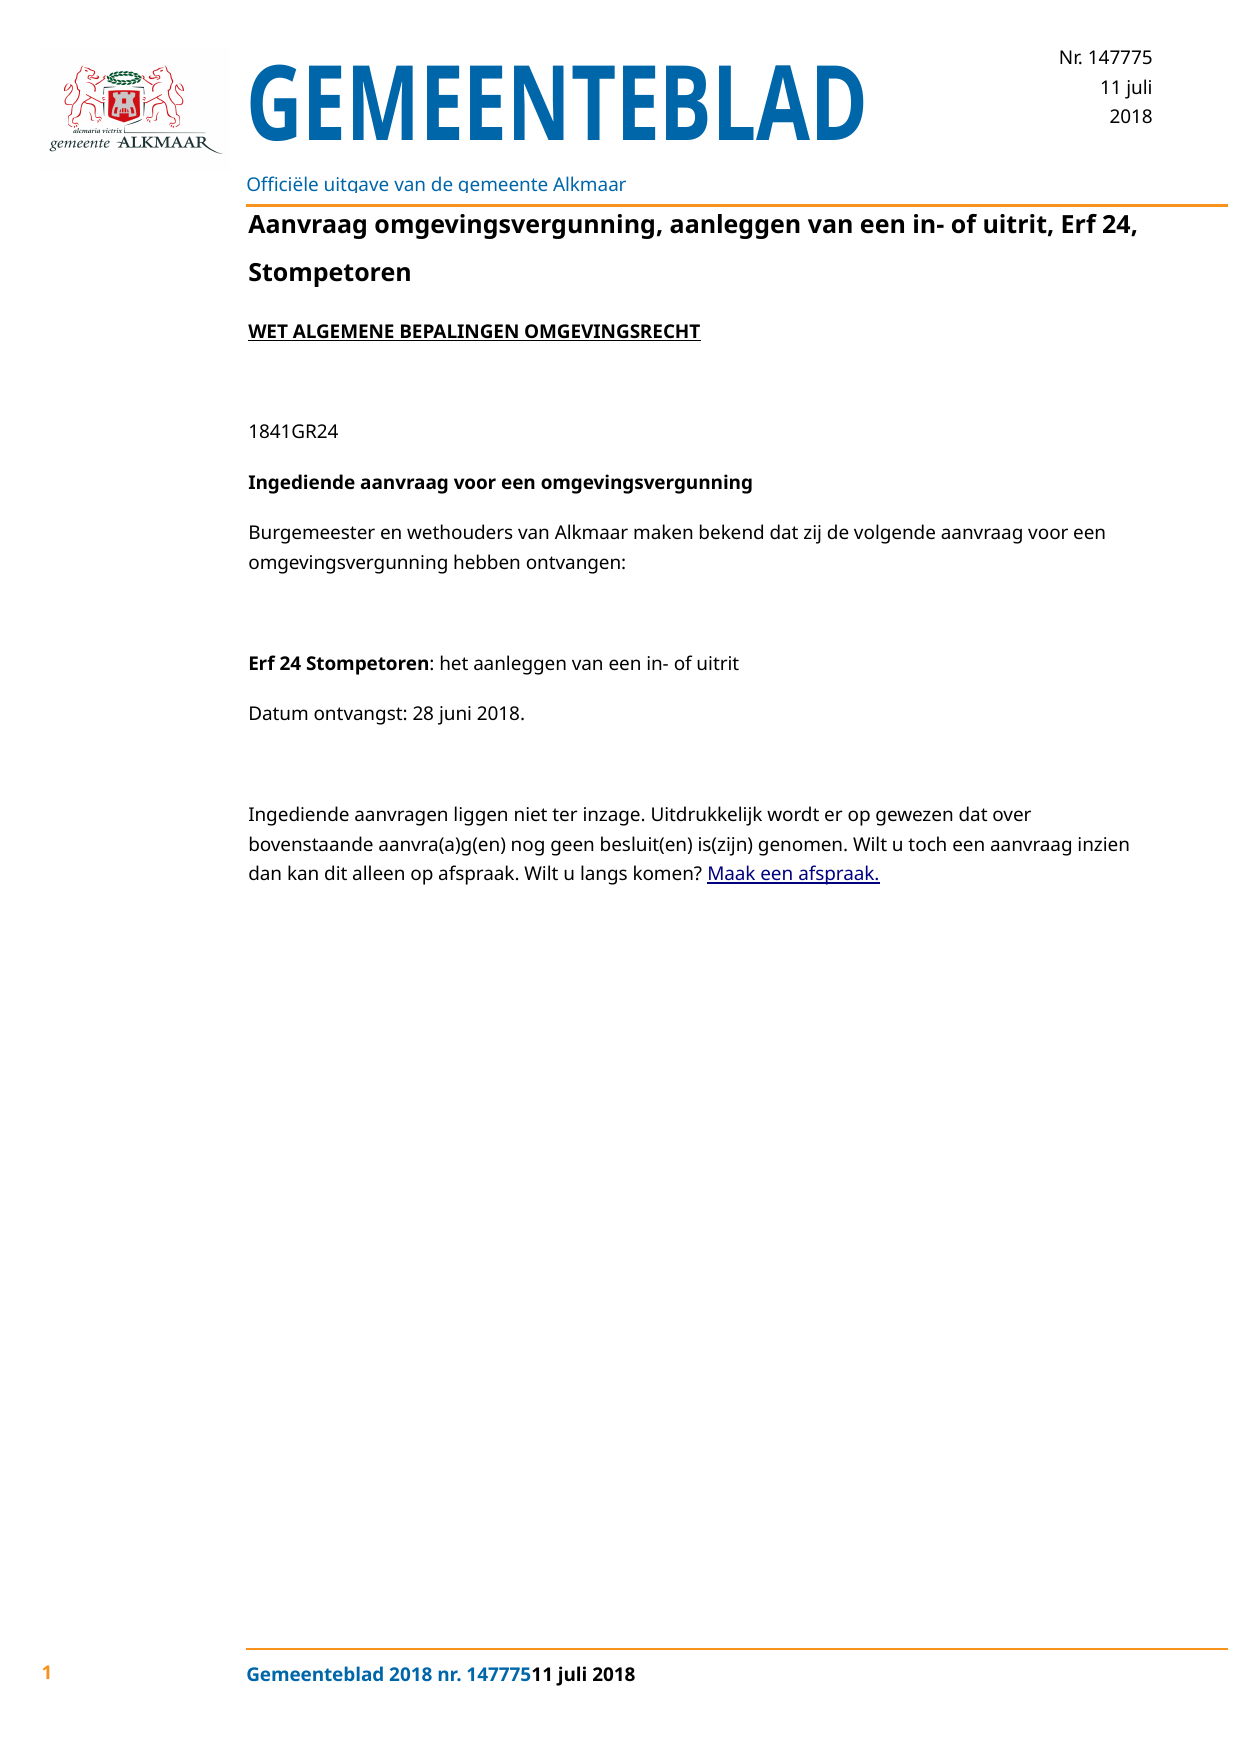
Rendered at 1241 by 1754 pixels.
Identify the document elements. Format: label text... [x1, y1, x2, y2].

picture [41, 47, 231, 172]
text WET ALGEMENE BEPALINGEN OMGEVINGSRECHT [248, 318, 1152, 344]
text 1841GR24 [248, 419, 1152, 444]
text Datum ontvangst: 28 juni 2018. [248, 700, 1152, 726]
text Ingediende aanvragen liggen niet ter inzage. Uitdrukkelijk wordt er op gewezen dat over bovenstaande aanvra(a)g(en) nog geen besluit(en) is(zijn) genomen. Wilt u toch een aanvraag inzien dan kan dit alleen op afspraak. Wilt u langs komen? Maak een afspraak. [248, 801, 1152, 886]
text Ingediende aanvraag voor een omgevingsvergunning [248, 469, 1152, 495]
text Burgemeester en wethouders van Alkmaar maken bekend dat zij de volgende aanvraag voor een omgevingsvergunning hebben ontvangen: [248, 519, 1152, 575]
text Aanvraag omgevingsvergunning, aanleggen van een in- of uitrit, Erf 24, Stompetoren [248, 207, 1152, 288]
text Erf 24 Stompetoren: het aanleggen van een in- of uitrit [248, 650, 1152, 676]
